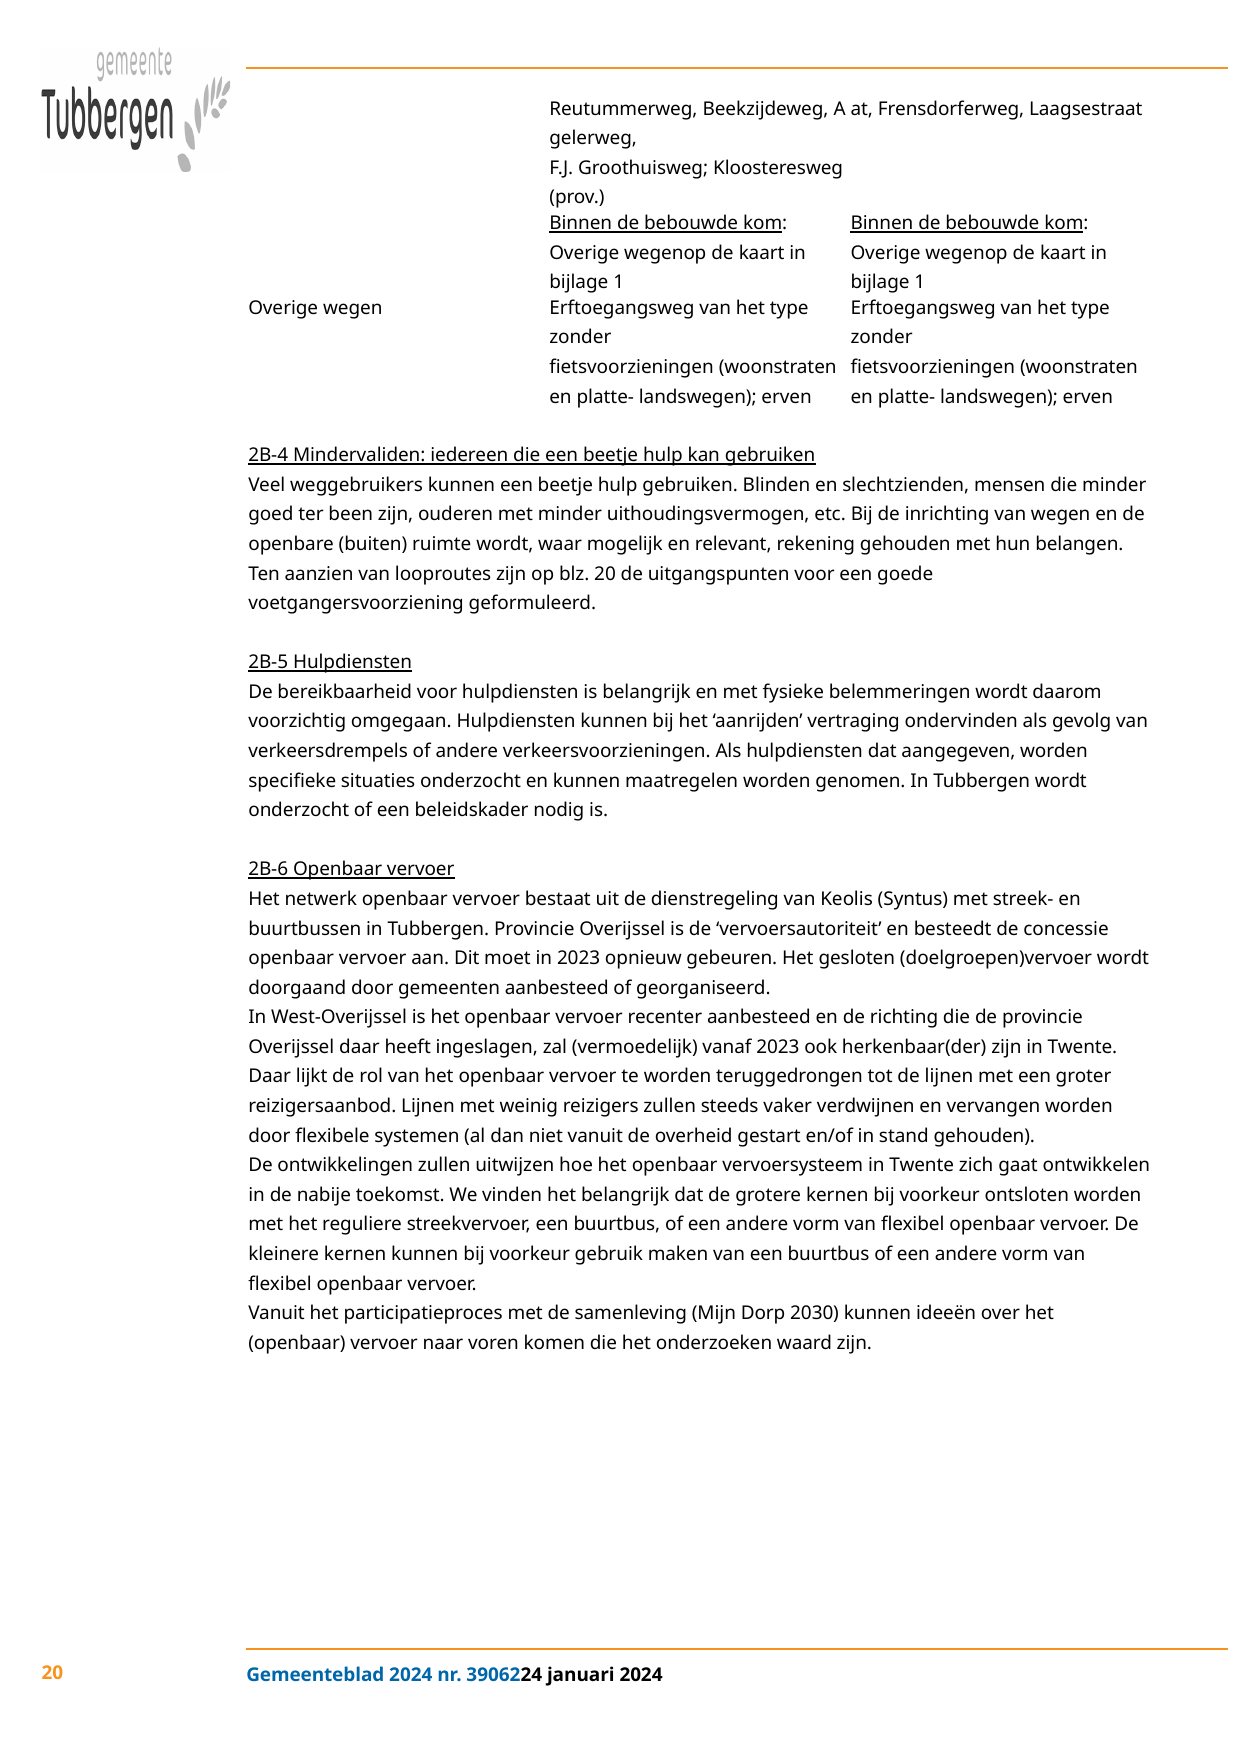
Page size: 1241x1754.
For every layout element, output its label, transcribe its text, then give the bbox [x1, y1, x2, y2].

text Het netwerk openbaar vervoer bestaat uit de dienstregeling van Keolis (Syntus) met streek- en buurtbussen in Tubbergen. Provincie Overijssel is de ‘vervoersautoriteit’ en besteedt de concessie openbaar vervoer aan. Dit moet in 2023 opnieuw gebeuren. Het gesloten (doelgroepen)vervoer wordt doorgaand door gemeenten aanbesteed of georganiseerd. [248, 885, 1152, 1000]
table_cell Reutummerweg, Beekzijdeweg, Agelerweg, F.J. Groothuisweg; Kloosteresweg (prov.) [549, 95, 850, 209]
text 2B-5 Hulpdiensten [248, 648, 1152, 674]
table_cell [248, 95, 549, 294]
table_cell Binnen de bebouwde kom: Overige wegenop de kaart in bijlage 1 [850, 209, 1152, 294]
table_cell Binnen de bebouwde kom: Overige wegenop de kaart in bijlage 1 [549, 209, 850, 294]
table_cell Overige wegen [248, 294, 549, 409]
picture [41, 47, 231, 172]
text Vanuit het participatieproces met de samenleving (Mijn Dorp 2030) kunnen ideeën over het (openbaar) vervoer naar voren komen die het onderzoeken waard zijn. [248, 1299, 1152, 1355]
text De ontwikkelingen zullen uitwijzen hoe het openbaar vervoersysteem in Twente zich gaat ontwikkelen in de nabije toekomst. We vinden het belangrijk dat de grotere kernen bij voorkeur ontsloten worden met het reguliere streekvervoer, een buurtbus, of een andere vorm van flexibel openbaar vervoer. De kleinere kernen kunnen bij voorkeur gebruik maken van een buurtbus of een andere vorm van flexibel openbaar vervoer. [248, 1151, 1152, 1296]
text In West-Overijssel is het openbaar vervoer recenter aanbesteed en de richting die de provincie Overijssel daar heeft ingeslagen, zal (vermoedelijk) vanaf 2023 ook herkenbaar(der) zijn in Twente. Daar lijkt de rol van het openbaar vervoer te worden teruggedrongen tot de lijnen met een groter reizigersaanbod. Lijnen met weinig reizigers zullen steeds vaker verdwijnen en vervangen worden door flexibele systemen (al dan niet vanuit de overheid gestart en/of in stand gehouden). [248, 1003, 1152, 1148]
table_cell at, Frensdorferweg, Laagsestraat [850, 95, 1152, 209]
table_cell Erftoegangsweg van het type zonder fietsvoorzieningen (woonstraten en platte- landswegen); erven [549, 294, 850, 409]
text De bereikbaarheid voor hulpdiensten is belangrijk en met fysieke belemmeringen wordt daarom voorzichtig omgegaan. Hulpdiensten kunnen bij het ‘aanrijden’ vertraging ondervinden als gevolg van verkeersdrempels of andere verkeersvoorzieningen. Als hulpdiensten dat aangegeven, worden specifieke situaties onderzocht en kunnen maatregelen worden genomen. In Tubbergen wordt onderzocht of een beleidskader nodig is. [248, 678, 1152, 822]
table_cell Erftoegangsweg van het type zonder fietsvoorzieningen (woonstraten en platte- landswegen); erven [850, 294, 1152, 409]
text 2B-6 Openbaar vervoer [248, 856, 1152, 881]
text Veel weggebruikers kunnen een beetje hulp gebruiken. Blinden en slechtzienden, mensen die minder goed ter been zijn, ouderen met minder uithoudingsvermogen, etc. Bij de inrichting van wegen en de openbare (buiten) ruimte wordt, waar mogelijk en relevant, rekening gehouden met hun belangen. Ten aanzien van looproutes zijn op blz. 20 de uitgangspunten voor een goede voetgangersvoorziening geformuleerd. [248, 471, 1152, 615]
text 2B-4 Mindervaliden: iedereen die een beetje hulp kan gebruiken [248, 441, 1152, 467]
